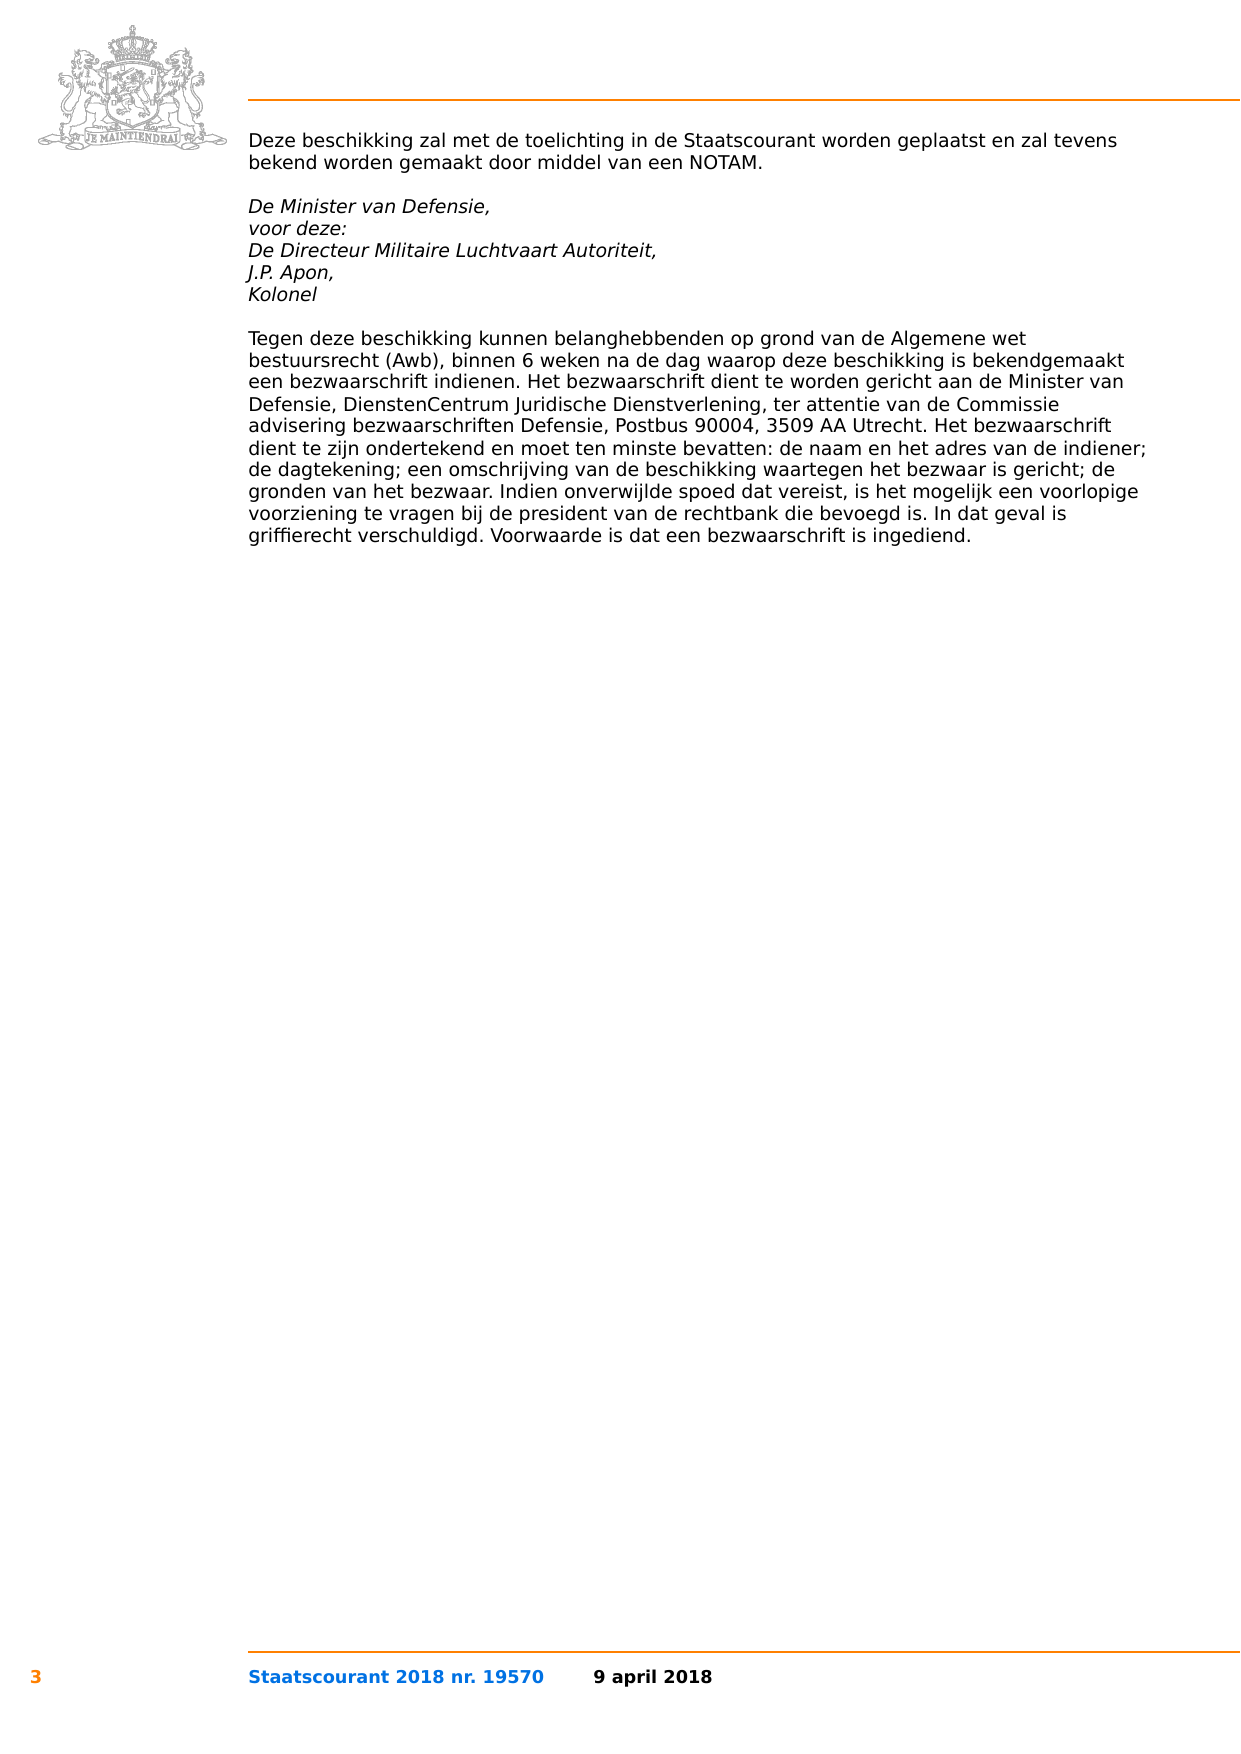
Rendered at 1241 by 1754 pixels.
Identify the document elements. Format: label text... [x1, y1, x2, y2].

text De Minister van Defensie, voor deze: De Directeur Militaire Luchtvaart Autoriteit, J.P. Apon, Kolonel [248, 196, 1163, 306]
text Tegen deze beschikking kunnen belanghebbenden op grond van de Algemene wet bestuursrecht (Awb), binnen 6 weken na de dag waarop deze beschikking is bekendgemaakt een bezwaarschrift indienen. Het bezwaarschrift dient te worden gericht aan de Minister van Defensie, DienstenCentrum Juridische Dienstverlening, ter attentie van de Commissie advisering bezwaarschriften Defensie, Postbus 90004, 3509 AA Utrecht. Het bezwaarschrift dient te zijn ondertekend en moet ten minste bevatten: de naam en het adres van de indiener; de dagtekening; een omschrijving van de beschikking waartegen het bezwaar is gericht; de gronden van het bezwaar. Indien onverwijlde spoed dat vereist, is het mogelijk een voorlopige voorziening te vragen bij de president van de rechtbank die bevoegd is. In dat geval is griffierecht verschuldigd. Voorwaarde is dat een bezwaarschrift is ingediend. [248, 327, 1163, 547]
picture [38, 25, 227, 150]
text Deze beschikking zal met de toelichting in de Staatscourant worden geplaatst en zal tevens bekend worden gemaakt door middel van een NOTAM. [248, 130, 1163, 174]
